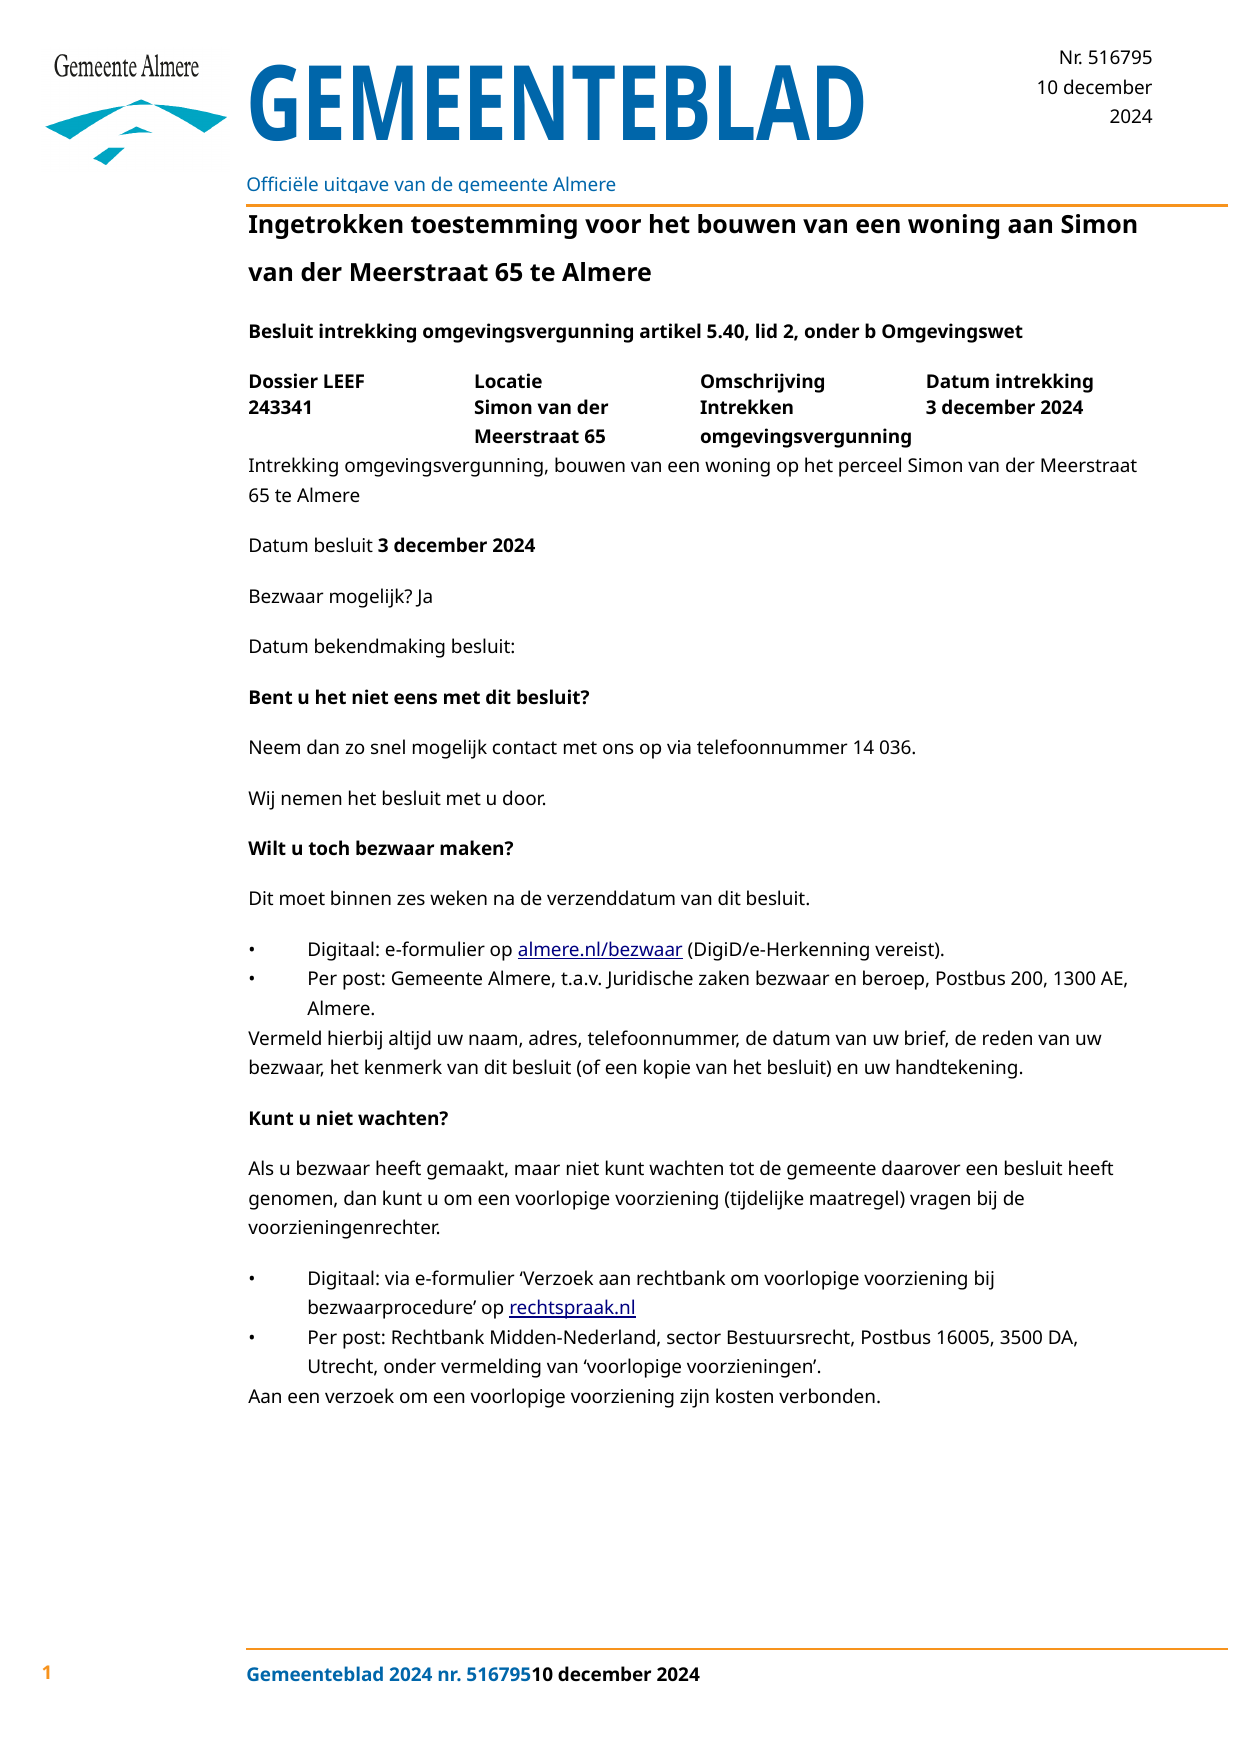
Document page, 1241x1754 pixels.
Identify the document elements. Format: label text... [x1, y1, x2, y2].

table_header Omschrijving [700, 369, 926, 394]
text Datum bekendmaking besluit: [248, 633, 1152, 659]
text Ingetrokken toestemming voor het bouwen van een woning aan Simon van der Meerstraat 65 te Almere [248, 207, 1152, 288]
text Kunt u niet wachten? [248, 1105, 1152, 1131]
table_cell 243341 [248, 394, 474, 449]
text Als u bezwaar heeft gemaakt, maar niet kunt wachten tot de gemeente daarover een besluit heeft genomen, dan kunt u om een voorlopige voorziening (tijdelijke maatregel) vragen bij de voorzieningenrechter. [248, 1155, 1152, 1240]
text Wilt u toch bezwaar maken? [248, 835, 1152, 861]
text Bent u het niet eens met dit besluit? [248, 684, 1152, 710]
text Neem dan zo snel mogelijk contact met ons op via telefoonnummer 14 036. [248, 734, 1152, 760]
text Bezwaar mogelijk? Ja [248, 583, 1152, 609]
table_cell Simon van der Meerstraat 65 [474, 394, 700, 449]
text Besluit intrekking omgevingsvergunning artikel 5.40, lid 2, onder b Omgevingswet [248, 318, 1152, 344]
text Aan een verzoek om een voorlopige voorziening zijn kosten verbonden. [248, 1383, 1152, 1409]
text Intrekking omgevingsvergunning, bouwen van een woning op het perceel Simon van der Meerstraat 65 te Almere [248, 453, 1152, 508]
table_header Datum intrekking [926, 369, 1152, 394]
table_cell 3 december 2024 [926, 394, 1152, 449]
table_header Dossier LEEF [248, 369, 474, 394]
text Datum besluit 3 december 2024 [248, 533, 1152, 558]
list Digitaal: e-formulier op almere.nl/bezwaar (DigiD/e-Herkenning vereist). [248, 936, 1152, 962]
text Wij nemen het besluit met u door. [248, 785, 1152, 811]
picture [41, 47, 231, 172]
table_header Locatie [474, 369, 700, 394]
list Per post: Rechtbank Midden-Nederland, sector Bestuursrecht, Postbus 16005, 3500 DA, Utrecht, onder vermelding van ‘voorlopige voorzieningen’. [248, 1324, 1152, 1379]
list Digitaal: via e-formulier ‘Verzoek aan rechtbank om voorlopige voorziening bij bezwaarprocedure’ op rechtspraak.nl [248, 1265, 1152, 1320]
table_cell Intrekken omgevingsvergunning [700, 394, 926, 449]
list Per post: Gemeente Almere, t.a.v. Juridische zaken bezwaar en beroep, Postbus 200, 1300 AE, Almere. [248, 966, 1152, 1021]
text Dit moet binnen zes weken na de verzenddatum van dit besluit. [248, 886, 1152, 911]
text Vermeld hierbij altijd uw naam, adres, telefoonnummer, de datum van uw brief, de reden van uw bezwaar, het kenmerk van dit besluit (of een kopie van het besluit) en uw handtekening. [248, 1025, 1152, 1080]
